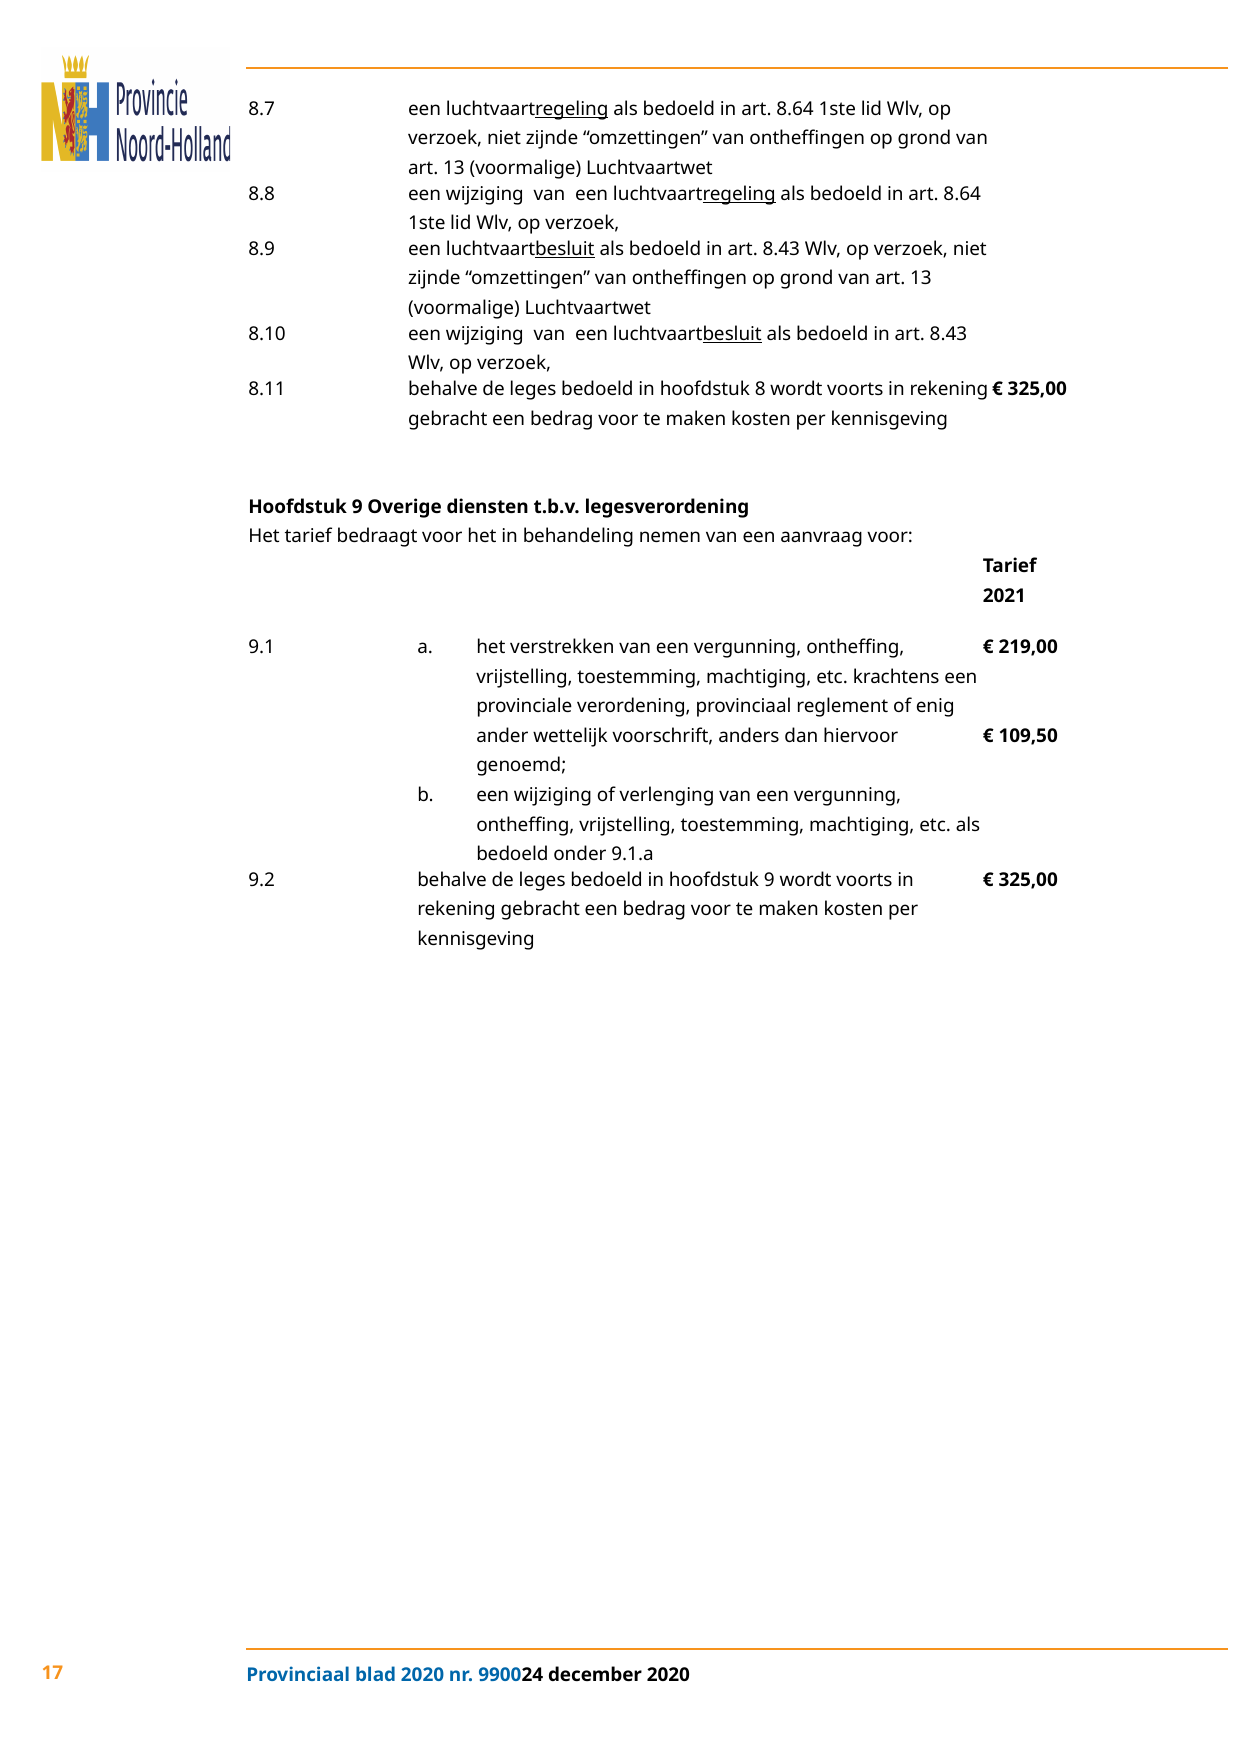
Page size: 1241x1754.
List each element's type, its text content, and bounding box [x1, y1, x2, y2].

table_cell [983, 608, 1152, 633]
text Hoofdstuk 9 Overige diensten t.b.v. legesverordening [248, 493, 1152, 519]
table_cell 8.11 [248, 375, 408, 431]
table_cell 8.9 [248, 235, 408, 320]
table_cell 8.8 [248, 180, 408, 235]
table_cell een wijziging van een luchtvaartregeling als bedoeld in art. 8.64 1ste lid Wlv, op verzoek, [408, 180, 992, 235]
table_cell 9.1 [248, 633, 417, 866]
table_cell 8.7 [248, 95, 408, 180]
table_cell een luchtvaartbesluit als bedoeld in art. 8.43 Wlv, op verzoek, niet zijnde “omzettingen” van ontheffingen op grond van art. 13 (voormalige) Luchtvaartwet [408, 235, 992, 320]
table_cell [417, 608, 983, 633]
picture [41, 47, 231, 172]
table_cell 8.10 [248, 320, 408, 375]
table_cell een luchtvaartregeling als bedoeld in art. 8.64 1ste lid Wlv, op verzoek, niet zijnde “omzettingen” van ontheffingen op grond van art. 13 (voormalige) Luchtvaartwet [408, 95, 992, 180]
text Het tarief bedraagt voor het in behandeling nemen van een aanvraag voor: [248, 522, 1152, 548]
table_cell € 325,00 [992, 375, 1152, 431]
table_cell behalve de leges bedoeld in hoofdstuk 8 wordt voorts in rekening gebracht een bedrag voor te maken kosten per kennisgeving [408, 375, 992, 431]
table_header Tarief 2021 [983, 552, 1152, 607]
table_cell € 219,00 € 109,50 [983, 633, 1152, 866]
table_cell [992, 320, 1152, 375]
table_cell 9.2 [248, 866, 417, 951]
table_cell [992, 180, 1152, 235]
table_header [417, 552, 983, 607]
table_cell [992, 235, 1152, 320]
table_cell [992, 95, 1152, 180]
table_cell een wijziging van een luchtvaartbesluit als bedoeld in art. 8.43 Wlv, op verzoek, [408, 320, 992, 375]
table_cell € 325,00 [983, 866, 1152, 951]
table_cell het verstrekken van een vergunning, ontheffing, vrijstelling, toestemming, machtiging, etc. krachtens een provinciale verordening, provinciaal reglement of enig ander wettelijk voorschrift, anders dan hiervoor genoemd; een wijziging of verlenging van een vergunning, ontheffing, vrijstelling, toestemming, machtiging, etc. als bedoeld onder 9.1.a [417, 633, 983, 866]
table_header [248, 552, 417, 607]
table_cell [248, 608, 417, 633]
table_cell behalve de leges bedoeld in hoofdstuk 9 wordt voorts in rekening gebracht een bedrag voor te maken kosten per kennisgeving [417, 866, 983, 951]
